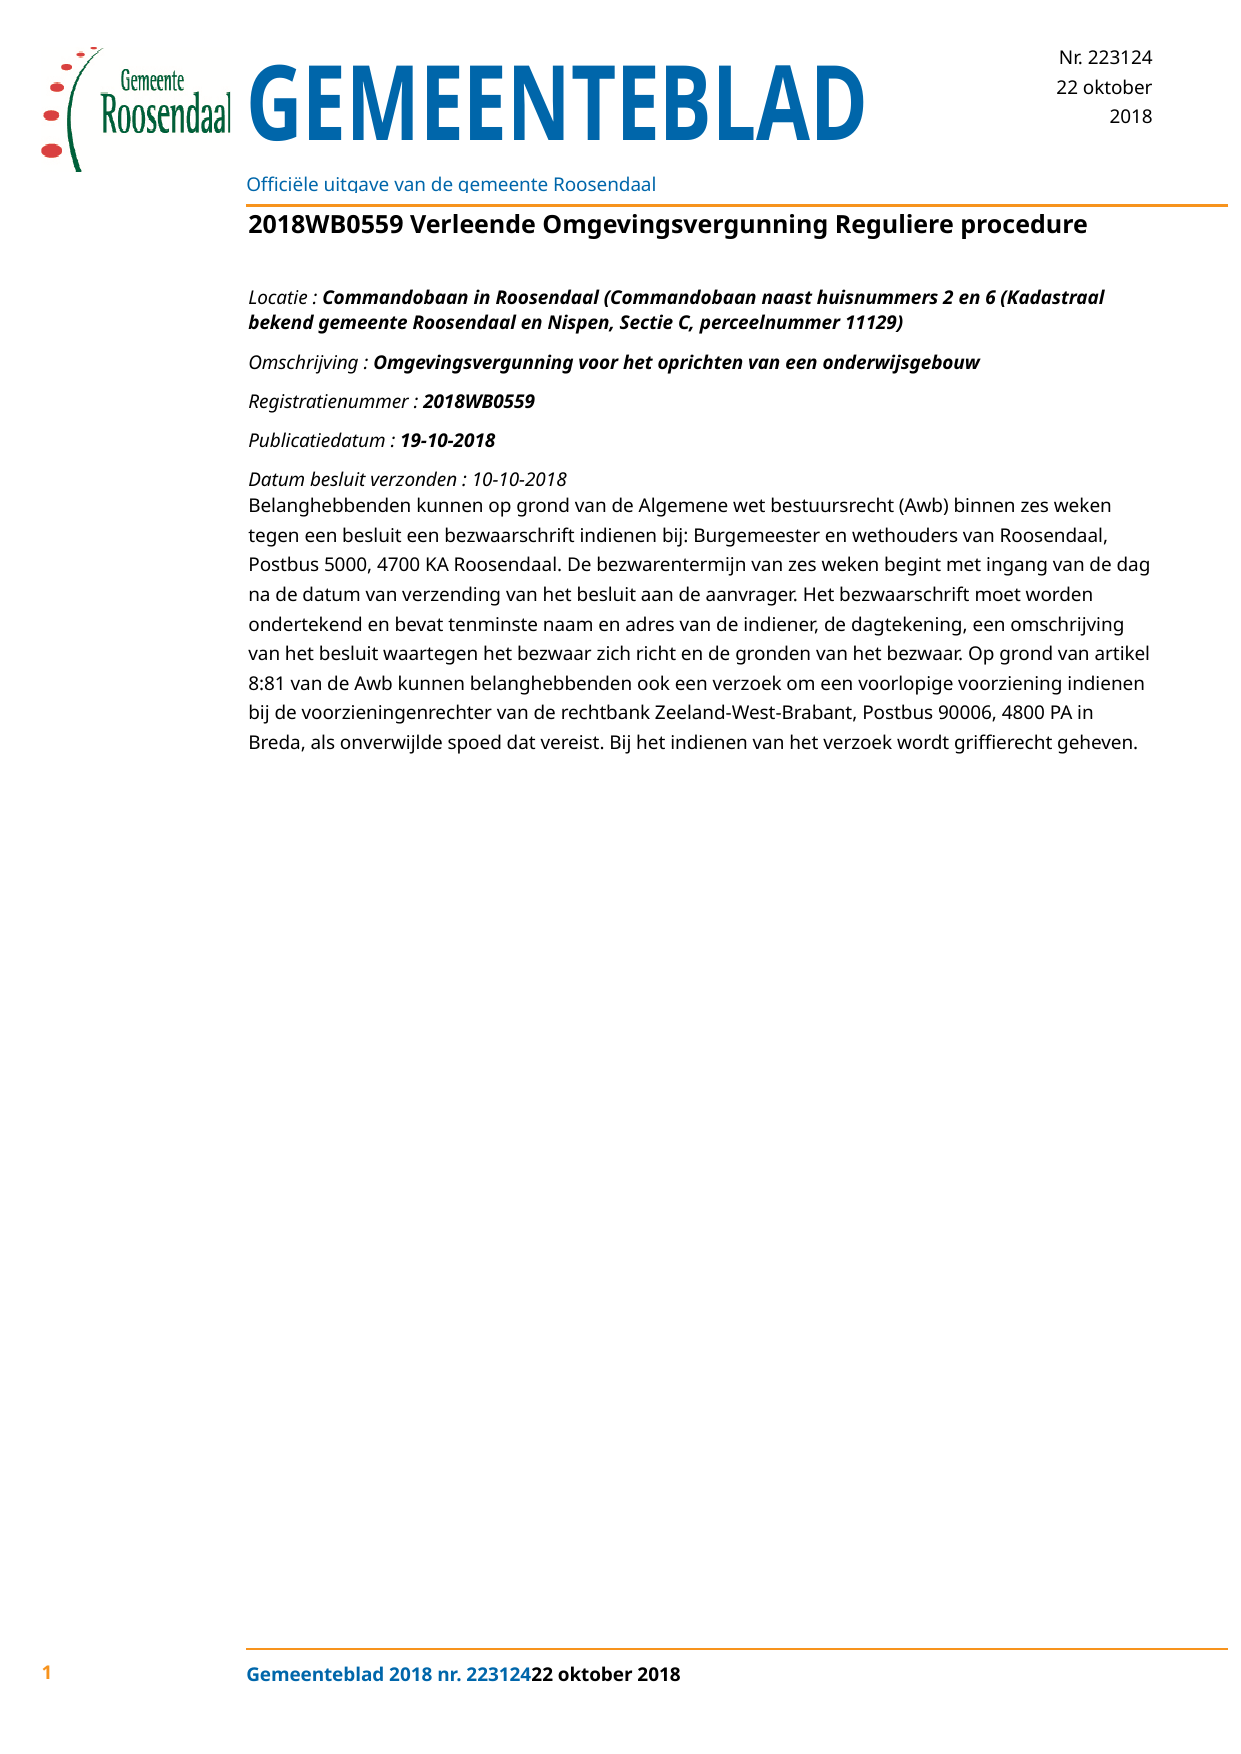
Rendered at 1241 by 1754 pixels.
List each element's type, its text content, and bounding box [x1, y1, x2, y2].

text Publicatiedatum : 19-10-2018 [248, 427, 1152, 453]
picture [41, 47, 231, 172]
text Omschrijving : Omgevingsvergunning voor het oprichten van een onderwijsgebouw [248, 349, 1152, 374]
text Registratienummer : 2018WB0559 [248, 388, 1152, 414]
text Belanghebbenden kunnen op grond van de Algemene wet bestuursrecht (Awb) binnen zes weken tegen een besluit een bezwaarschrift indienen bij: Burgemeester en wethouders van Roosendaal, Postbus 5000, 4700 KA Roosendaal. De bezwarentermijn van zes weken begint met ingang van de dag na de datum van verzending van het besluit aan de aanvrager. Het bezwaarschrift moet worden ondertekend en bevat tenminste naam en adres van de indiener, de dagtekening, een omschrijving van het besluit waartegen het bezwaar zich richt en de gronden van het bezwaar. Op grond van artikel 8:81 van de Awb kunnen belanghebbenden ook een verzoek om een voorlopige voorziening indienen bij de voorzieningenrechter van de rechtbank Zeeland-West-Brabant, Postbus 90006, 4800 PA in Breda, als onverwijlde spoed dat vereist. Bij het indienen van het verzoek wordt griffierecht geheven. [248, 492, 1152, 755]
text 2018WB0559 Verleende Omgevingsvergunning Reguliere procedure [248, 207, 1152, 241]
text Datum besluit verzonden : 10-10-2018 [248, 467, 1152, 492]
text Locatie : Commandobaan in Roosendaal (Commandobaan naast huisnummers 2 en 6 (Kadastraal bekend gemeente Roosendaal en Nispen, Sectie C, perceelnummer 11129) [248, 284, 1152, 335]
